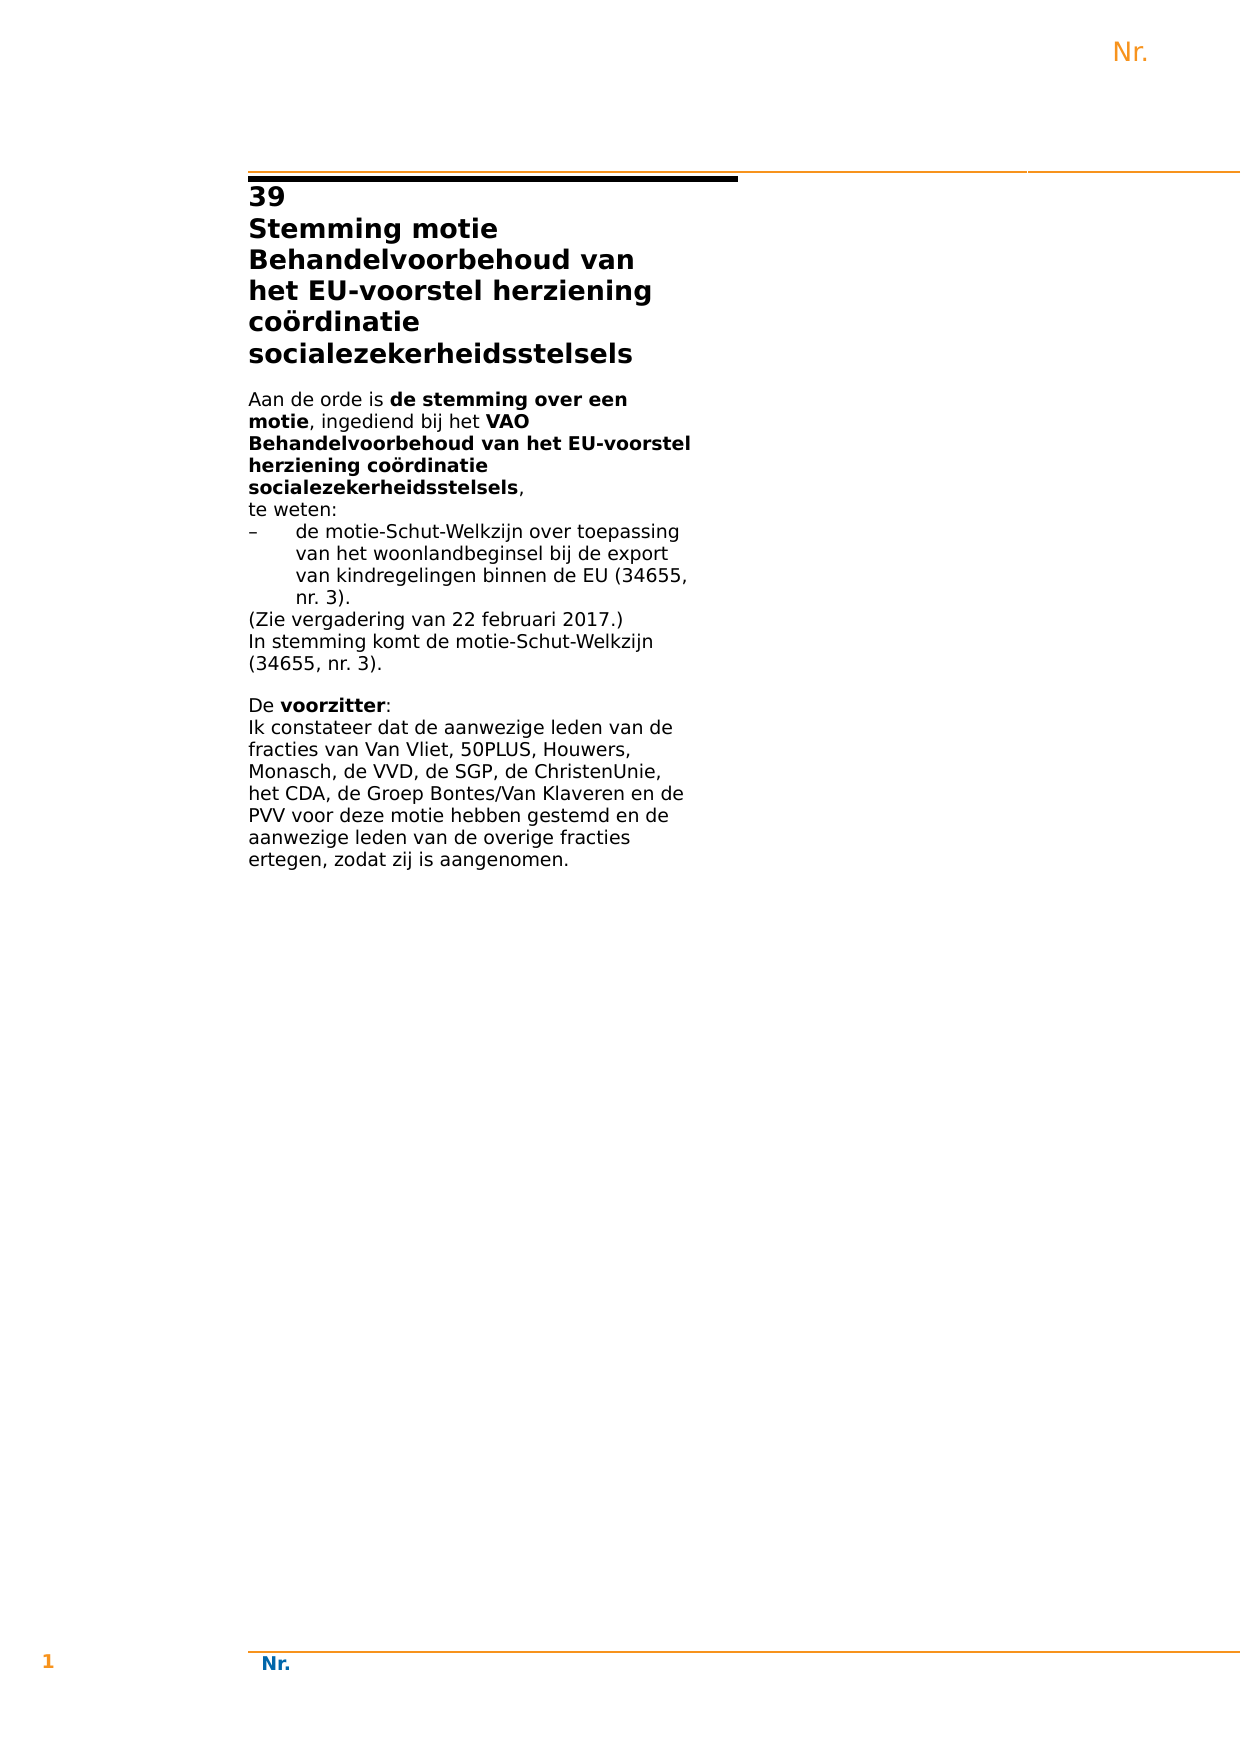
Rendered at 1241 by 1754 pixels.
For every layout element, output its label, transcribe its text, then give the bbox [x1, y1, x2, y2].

text In stemming komt de motie-Schut-Welkzijn (34655, nr. 3). [248, 631, 691, 675]
text (Zie vergadering van 22 februari 2017.) [248, 609, 691, 631]
text De voorzitter: [248, 695, 691, 717]
text Ik constateer dat de aanwezige leden van de fracties van Van Vliet, 50PLUS, Houwers, Monasch, de VVD, de SGP, de ChristenUnie, het CDA, de Groep Bontes/Van Klaveren en de PVV voor deze motie hebben gestemd en de aanwezige leden van de overige fracties ertegen, zodat zij is aangenomen. [248, 717, 691, 871]
text Aan de orde is de stemming over een motie, ingediend bij het VAO Behandelvoorbehoud van het EU-voorstel herziening coördinatie socialezekerheidsstelsels, [248, 389, 691, 499]
text te weten: [248, 499, 691, 521]
list de motie-Schut-Welkzijn over toepassing van het woonlandbeginsel bij de export van kindregelingen binnen de EU (34655, nr. 3). [248, 521, 691, 609]
title 39 Stemming motie Behandelvoorbehoud van het EU-voorstel herziening coördinatie socialezekerheidsstelsels [248, 182, 691, 369]
